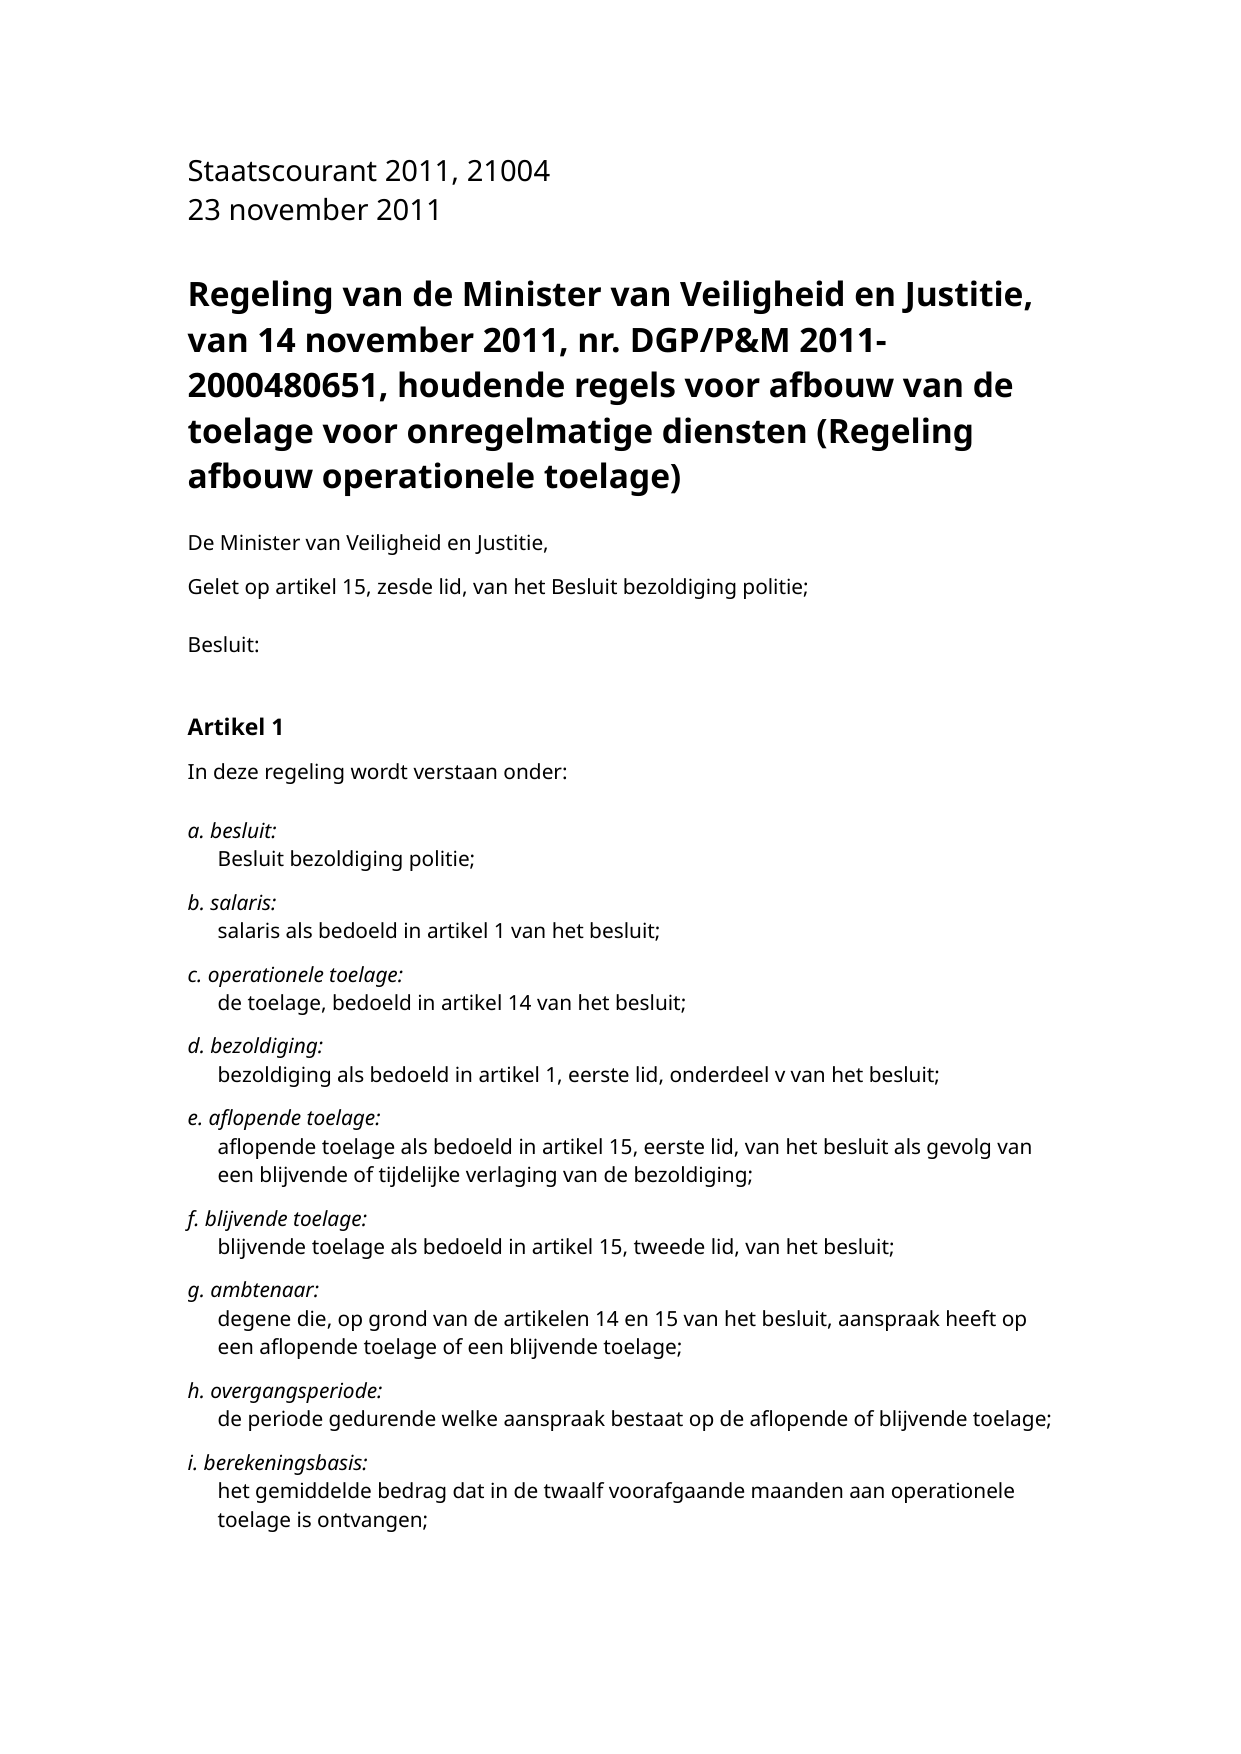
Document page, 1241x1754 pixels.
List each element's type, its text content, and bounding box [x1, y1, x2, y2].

text blijvende toelage als bedoeld in artikel 15, tweede lid, van het besluit; [217, 1232, 1053, 1261]
text bezoldiging als bedoeld in artikel 1, eerste lid, onderdeel v van het besluit; [217, 1060, 1053, 1088]
subtitle Artikel 1 [187, 711, 1053, 742]
text f. blijvende toelage: [187, 1204, 1053, 1232]
text d. bezoldiging: [187, 1032, 1053, 1060]
text De Minister van Veiligheid en Justitie, [187, 528, 1053, 557]
text Staatscourant 2011, 21004 [187, 150, 1053, 190]
text a. besluit: [187, 816, 1053, 844]
text Besluit: [187, 630, 1053, 659]
text 23 november 2011 [187, 190, 1053, 229]
text Gelet op artikel 15, zesde lid, van het Besluit bezoldiging politie; [187, 572, 1053, 600]
text de periode gedurende welke aanspraak bestaat op de aflopende of blijvende toelage; [217, 1404, 1053, 1433]
text de toelage, bedoeld in artikel 14 van het besluit; [217, 988, 1053, 1017]
text aflopende toelage als bedoeld in artikel 15, eerste lid, van het besluit als gevolg van een blijvende of tijdelijke verlaging van de bezoldiging; [217, 1132, 1053, 1189]
text salaris als bedoeld in artikel 1 van het besluit; [217, 916, 1053, 945]
text c. operationele toelage: [187, 960, 1053, 988]
text g. ambtenaar: [187, 1276, 1053, 1304]
text h. overgangsperiode: [187, 1376, 1053, 1404]
text In deze regeling wordt verstaan onder: [187, 757, 1053, 786]
text degene die, op grond van de artikelen 14 en 15 van het besluit, aanspraak heeft op een aflopende toelage of een blijvende toelage; [217, 1304, 1053, 1361]
subtitle Regeling van de Minister van Veiligheid en Justitie, van 14 november 2011, nr. DGP/P&M 2011-2000480651, houdende regels voor afbouw van de toelage voor onregelmatige diensten (Regeling afbouw operationele toelage) [187, 271, 1053, 498]
text e. aflopende toelage: [187, 1103, 1053, 1132]
text i. berekeningsbasis: [187, 1448, 1053, 1476]
text b. salaris: [187, 888, 1053, 916]
text het gemiddelde bedrag dat in de twaalf voorafgaande maanden aan operationele toelage is ontvangen; [217, 1476, 1053, 1533]
text Besluit bezoldiging politie; [217, 844, 1053, 873]
